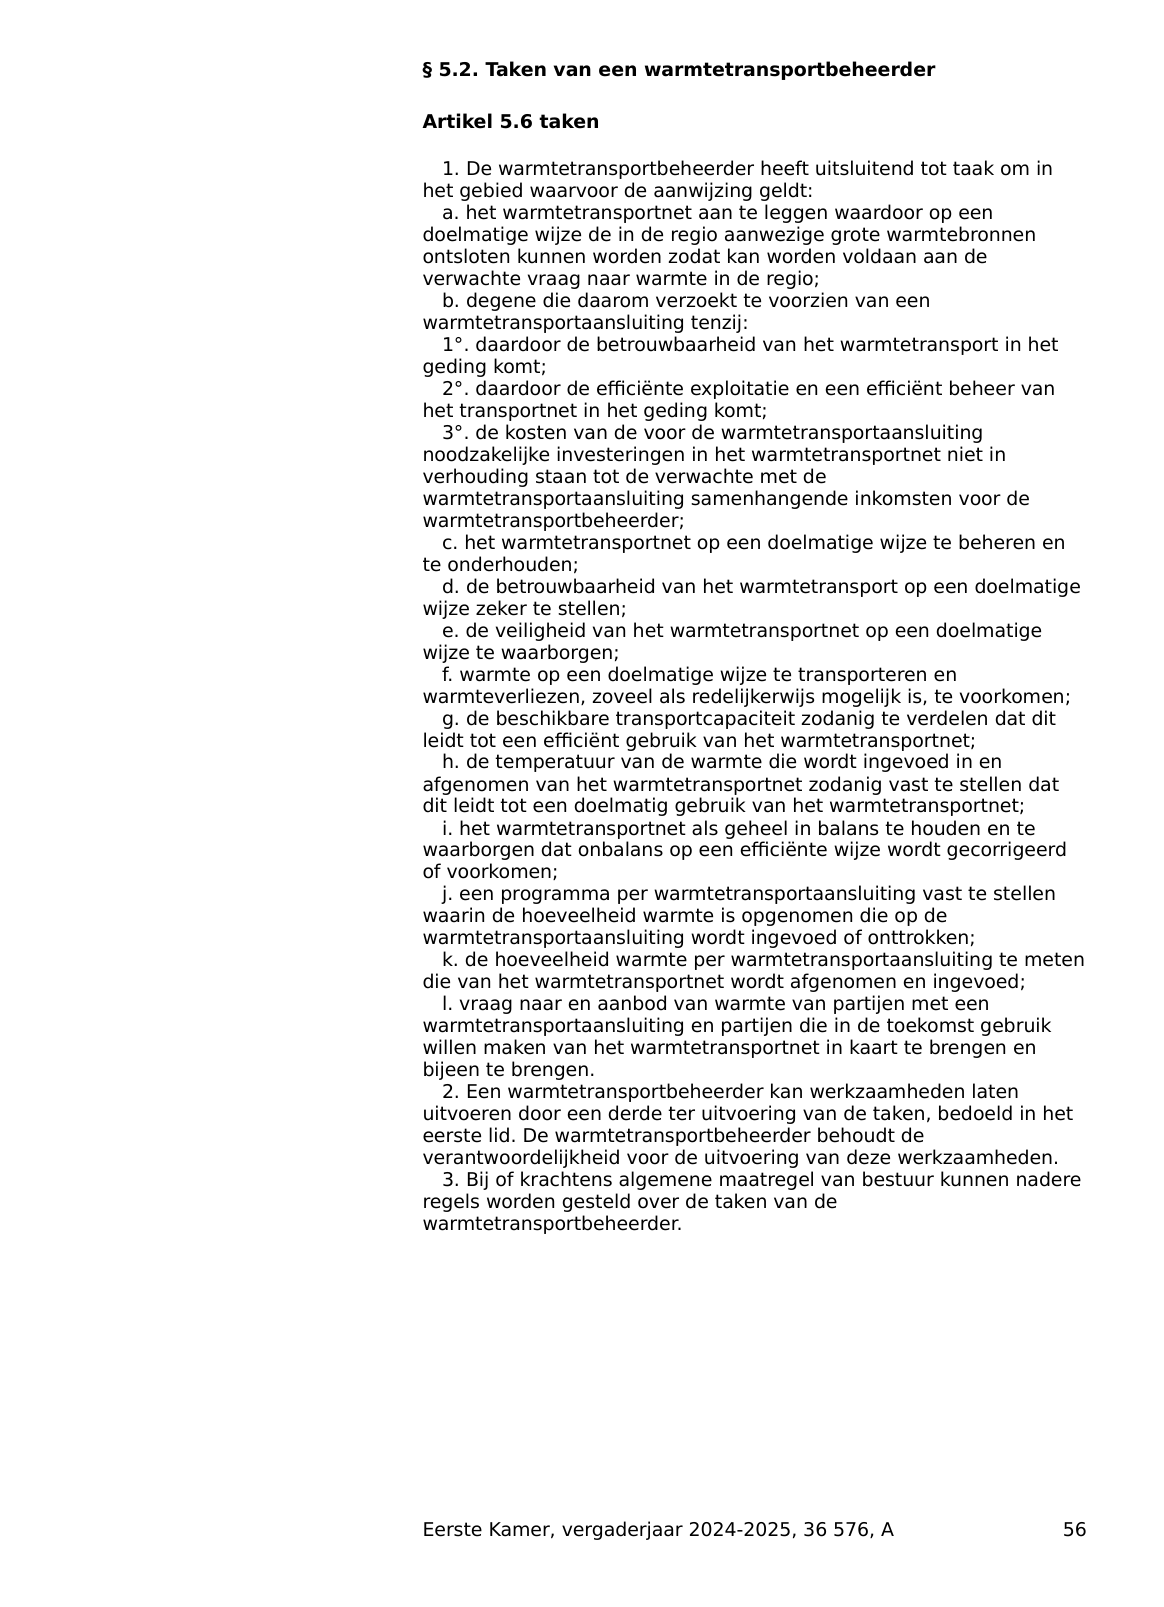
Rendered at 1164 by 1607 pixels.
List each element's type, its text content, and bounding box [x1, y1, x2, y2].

text a. het warmtetransportnet aan te leggen waardoor op een doelmatige wijze de in de regio aanwezige grote warmtebronnen ontsloten kunnen worden zodat kan worden voldaan aan de verwachte vraag naar warmte in de regio; [422, 202, 1087, 290]
text k. de hoeveelheid warmte per warmtetransportaansluiting te meten die van het warmtetransportnet wordt afgenomen en ingevoed; [422, 949, 1087, 993]
text 3°. de kosten van de voor de warmtetransportaansluiting noodzakelijke investeringen in het warmtetransportnet niet in verhouding staan tot de verwachte met de warmtetransportaansluiting samenhangende inkomsten voor de warmtetransportbeheerder; [422, 422, 1087, 532]
text g. de beschikbare transportcapaciteit zodanig te verdelen dat dit leidt tot een efficiënt gebruik van het warmtetransportnet; [422, 707, 1087, 751]
text l. vraag naar en aanbod van warmte van partijen met een warmtetransportaansluiting en partijen die in de toekomst gebruik willen maken van het warmtetransportnet in kaart te brengen en bijeen te brengen. [422, 993, 1087, 1081]
text 2. Een warmtetransportbeheerder kan werkzaamheden laten uitvoeren door een derde ter uitvoering van de taken, bedoeld in het eerste lid. De warmtetransportbeheerder behoudt de verantwoordelijkheid voor de uitvoering van deze werkzaamheden. [422, 1081, 1087, 1169]
text i. het warmtetransportnet als geheel in balans te houden en te waarborgen dat onbalans op een efficiënte wijze wordt gecorrigeerd of voorkomen; [422, 817, 1087, 883]
text f. warmte op een doelmatige wijze te transporteren en warmteverliezen, zoveel als redelijkerwijs mogelijk is, te voorkomen; [422, 663, 1087, 707]
text b. degene die daarom verzoekt te voorzien van een warmtetransportaansluiting tenzij: [422, 290, 1087, 334]
subtitle Artikel 5.6 taken [422, 111, 1087, 133]
text 1°. daardoor de betrouwbaarheid van het warmtetransport in het geding komt; [422, 334, 1087, 378]
text 3. Bij of krachtens algemene maatregel van bestuur kunnen nadere regels worden gesteld over de taken van de warmtetransportbeheerder. [422, 1169, 1087, 1235]
text 2°. daardoor de efficiënte exploitatie en een efficiënt beheer van het transportnet in het geding komt; [422, 378, 1087, 422]
text 1. De warmtetransportbeheerder heeft uitsluitend tot taak om in het gebied waarvoor de aanwijzing geldt: [422, 158, 1087, 202]
text h. de temperatuur van de warmte die wordt ingevoed in en afgenomen van het warmtetransportnet zodanig vast te stellen dat dit leidt tot een doelmatig gebruik van het warmtetransportnet; [422, 751, 1087, 817]
text c. het warmtetransportnet op een doelmatige wijze te beheren en te onderhouden; [422, 532, 1087, 576]
text e. de veiligheid van het warmtetransportnet op een doelmatige wijze te waarborgen; [422, 619, 1087, 663]
subtitle § 5.2. Taken van een warmtetransportbeheerder [422, 59, 1087, 81]
text d. de betrouwbaarheid van het warmtetransport op een doelmatige wijze zeker te stellen; [422, 576, 1087, 619]
text j. een programma per warmtetransportaansluiting vast te stellen waarin de hoeveelheid warmte is opgenomen die op de warmtetransportaansluiting wordt ingevoed of onttrokken; [422, 883, 1087, 949]
